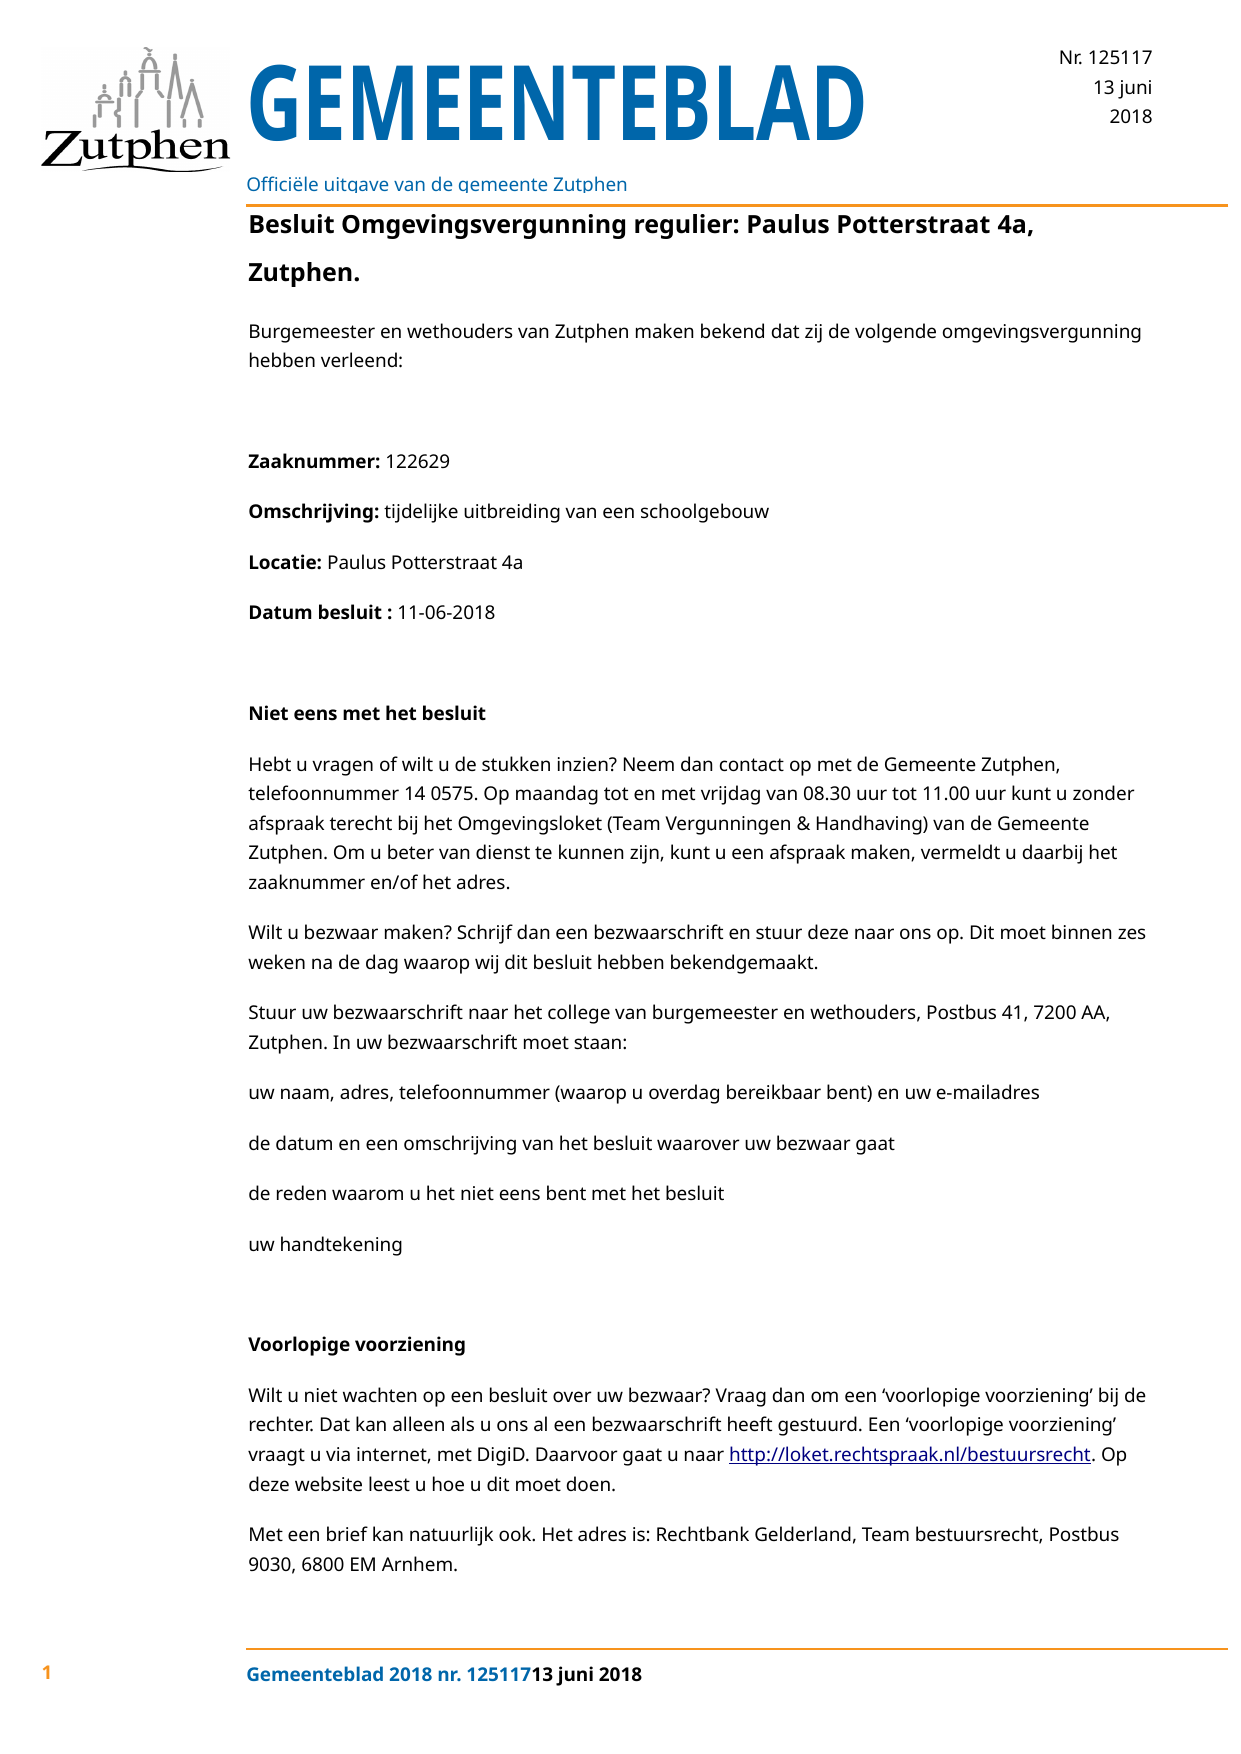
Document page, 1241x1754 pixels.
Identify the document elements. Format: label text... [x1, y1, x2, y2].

text Burgemeester en wethouders van Zutphen maken bekend dat zij de volgende omgevingsvergunning hebben verleend: [248, 318, 1152, 373]
text Wilt u niet wachten op een besluit over uw bezwaar? Vraag dan om een ‘voorlopige voorziening’ bij de rechter. Dat kan alleen als u ons al een bezwaarschrift heeft gestuurd. Een ‘voorlopige voorziening’ vraagt u via internet, met DigiD. Daarvoor gaat u naar http://loket.rechtspraak.nl/bestuursrecht. Op deze website leest u hoe u dit moet doen. [248, 1382, 1152, 1497]
picture [41, 47, 231, 172]
text Niet eens met het besluit [248, 700, 1152, 726]
text de reden waarom u het niet eens bent met het besluit [248, 1180, 1152, 1206]
text uw handtekening [248, 1231, 1152, 1257]
text de datum en een omschrijving van het besluit waarover uw bezwaar gaat [248, 1130, 1152, 1156]
text Datum besluit : 11-06-2018 [248, 599, 1152, 625]
text Locatie: Paulus Potterstraat 4a [248, 549, 1152, 575]
text Zaaknummer: 122629 [248, 448, 1152, 474]
text Besluit Omgevingsvergunning regulier: Paulus Potterstraat 4a, Zutphen. [248, 207, 1152, 288]
text Voorlopige voorziening [248, 1332, 1152, 1357]
text Stuur uw bezwaarschrift naar het college van burgemeester en wethouders, Postbus 41, 7200 AA, Zutphen. In uw bezwaarschrift moet staan: [248, 999, 1152, 1055]
text Wilt u bezwaar maken? Schrijf dan een bezwaarschrift en stuur deze naar ons op. Dit moet binnen zes weken na de dag waarop wij dit besluit hebben bekendgemaakt. [248, 919, 1152, 975]
text Met een brief kan natuurlijk ook. Het adres is: Rechtbank Gelderland, Team bestuursrecht, Postbus 9030, 6800 EM Arnhem. [248, 1521, 1152, 1577]
text uw naam, adres, telefoonnummer (waarop u overdag bereikbaar bent) en uw e-mailadres [248, 1079, 1152, 1105]
text Omschrijving: tijdelijke uitbreiding van een schoolgebouw [248, 499, 1152, 524]
text Hebt u vragen of wilt u de stukken inzien? Neem dan contact op met de Gemeente Zutphen, telefoonnummer 14 0575. Op maandag tot en met vrijdag van 08.30 uur tot 11.00 uur kunt u zonder afspraak terecht bij het Omgevingsloket (Team Vergunningen & Handhaving) van de Gemeente Zutphen. Om u beter van dienst te kunnen zijn, kunt u een afspraak maken, vermeldt u daarbij het zaaknummer en/of het adres. [248, 751, 1152, 895]
